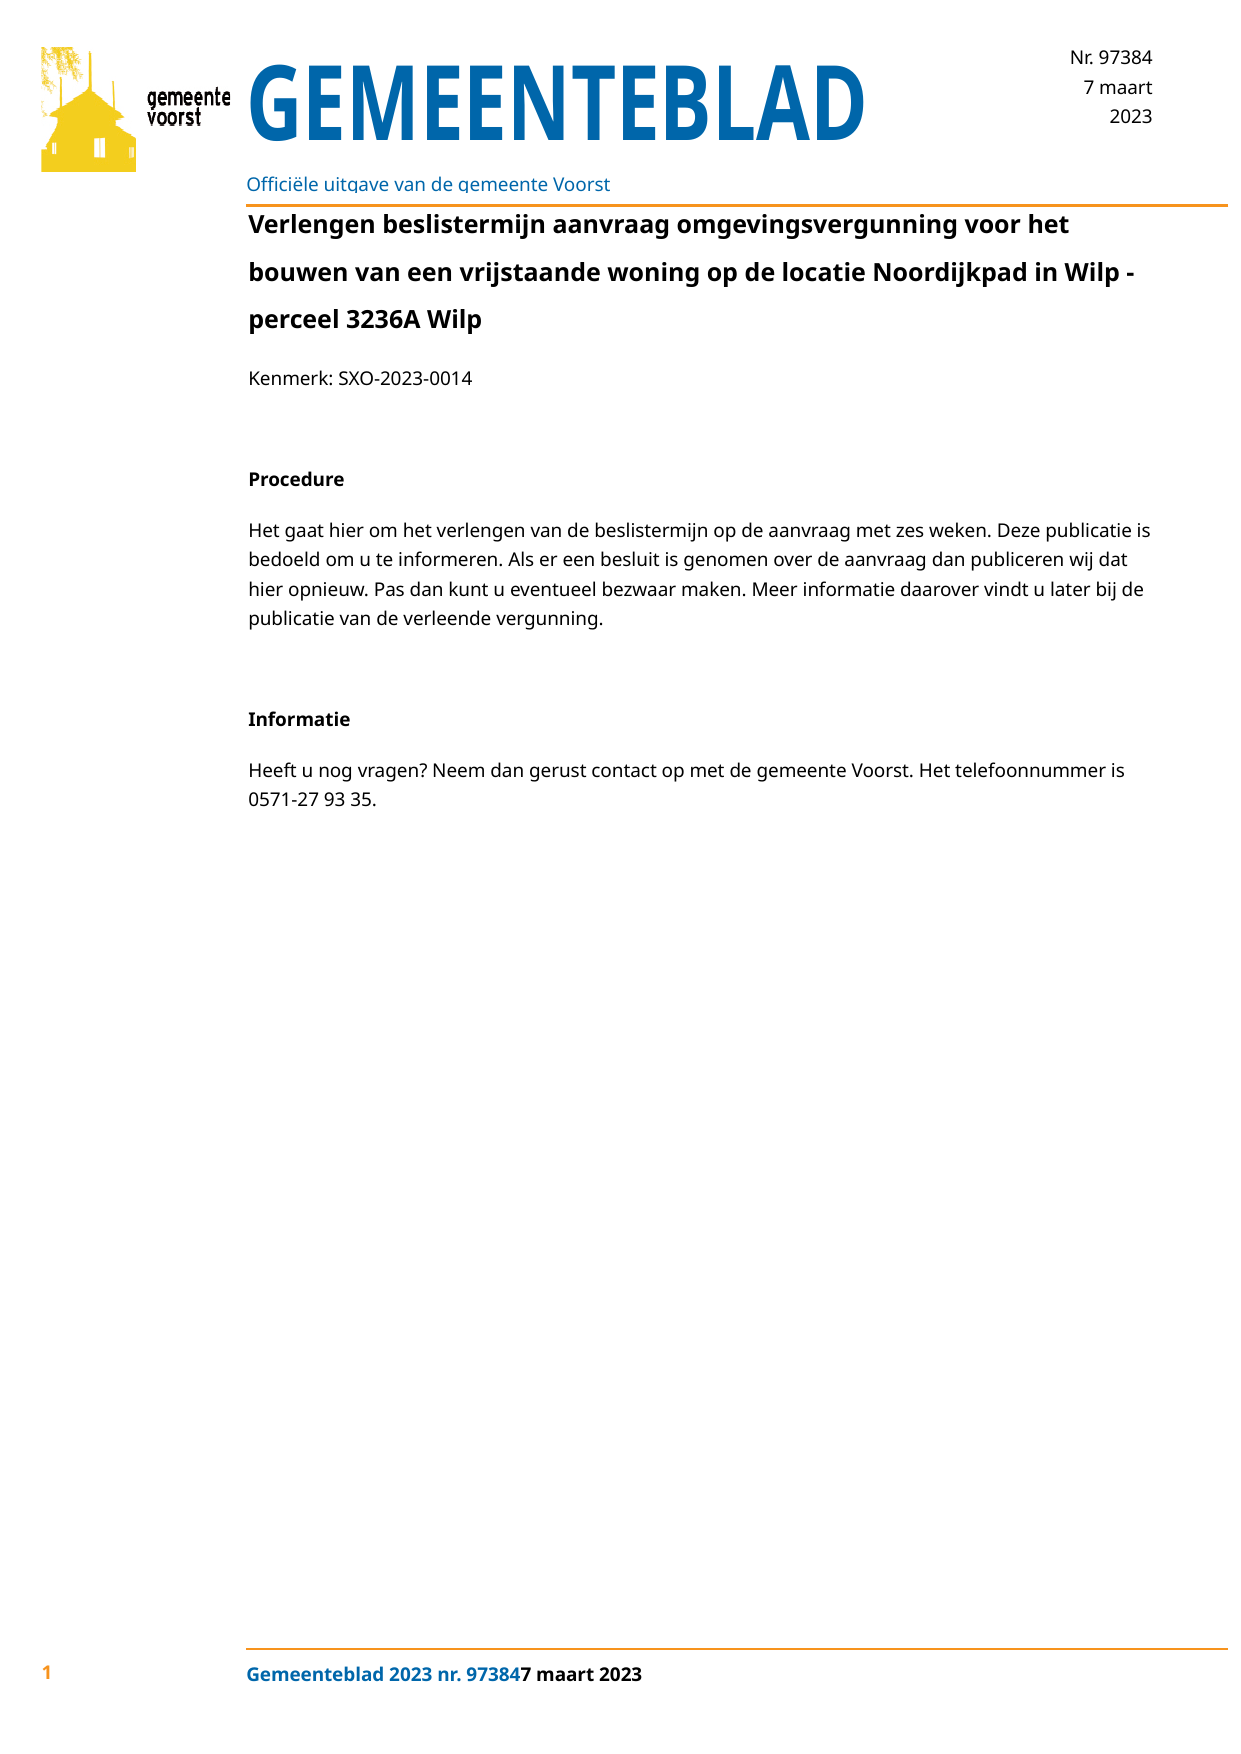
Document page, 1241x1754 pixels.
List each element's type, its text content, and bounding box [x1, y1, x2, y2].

text Het gaat hier om het verlengen van de beslistermijn op de aanvraag met zes weken. Deze publicatie is bedoeld om u te informeren. Als er een besluit is genomen over de aanvraag dan publiceren wij dat hier opnieuw. Pas dan kunt u eventueel bezwaar maken. Meer informatie daarover vindt u later bij de publicatie van de verleende vergunning. [248, 517, 1152, 631]
picture [41, 47, 231, 172]
text Procedure [248, 466, 1152, 492]
text Kenmerk: SXO-2023-0014 [248, 366, 1152, 391]
text Heeft u nog vragen? Neem dan gerust contact op met de gemeente Voorst. Het telefoonnummer is 0571-27 93 35. [248, 757, 1152, 812]
text Informatie [248, 706, 1152, 732]
text Verlengen beslistermijn aanvraag omgevingsvergunning voor het bouwen van een vrijstaande woning op de locatie Noordijkpad in Wilp - perceel 3236A Wilp [248, 207, 1152, 336]
